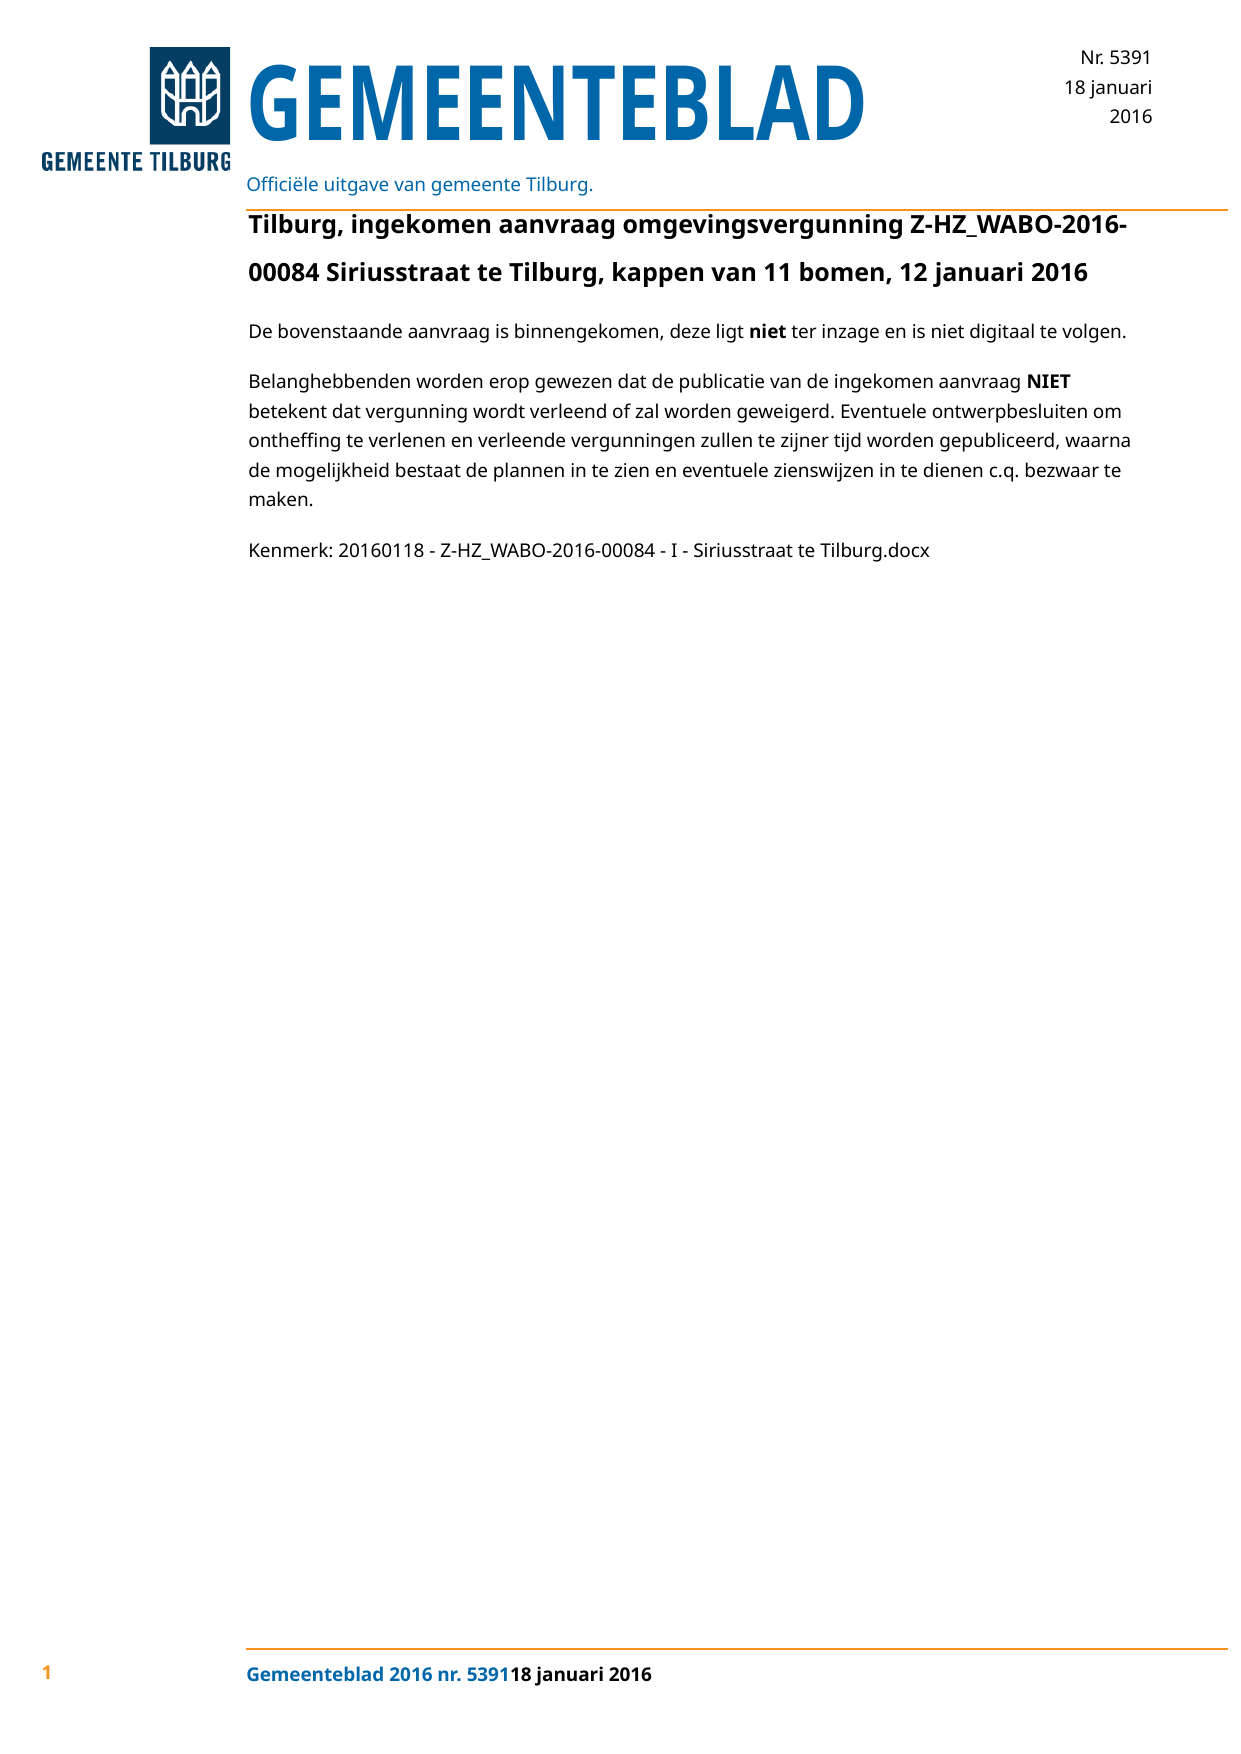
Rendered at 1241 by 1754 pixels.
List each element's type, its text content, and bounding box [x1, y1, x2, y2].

text Kenmerk: 20160118 - Z-HZ_WABO-2016-00084 - I - Siriusstraat te Tilburg.docx [248, 537, 1152, 563]
text Belanghebbenden worden erop gewezen dat de publicatie van de ingekomen aanvraag NIET betekent dat vergunning wordt verleend of zal worden geweigerd. Eventuele ontwerpbesluiten om ontheffing te verlenen en verleende vergunningen zullen te zijner tijd worden gepubliceerd, waarna de mogelijkheid bestaat de plannen in te zien en eventuele zienswijzen in te dienen c.q. bezwaar te maken. [248, 368, 1152, 512]
text Tilburg, ingekomen aanvraag omgevingsvergunning Z-HZ_WABO-2016-00084 Siriusstraat te Tilburg, kappen van 11 bomen, 12 januari 2016 [248, 211, 1152, 288]
text De bovenstaande aanvraag is binnengekomen, deze ligt niet ter inzage en is niet digitaal te volgen. [248, 318, 1152, 344]
picture [41, 47, 231, 172]
